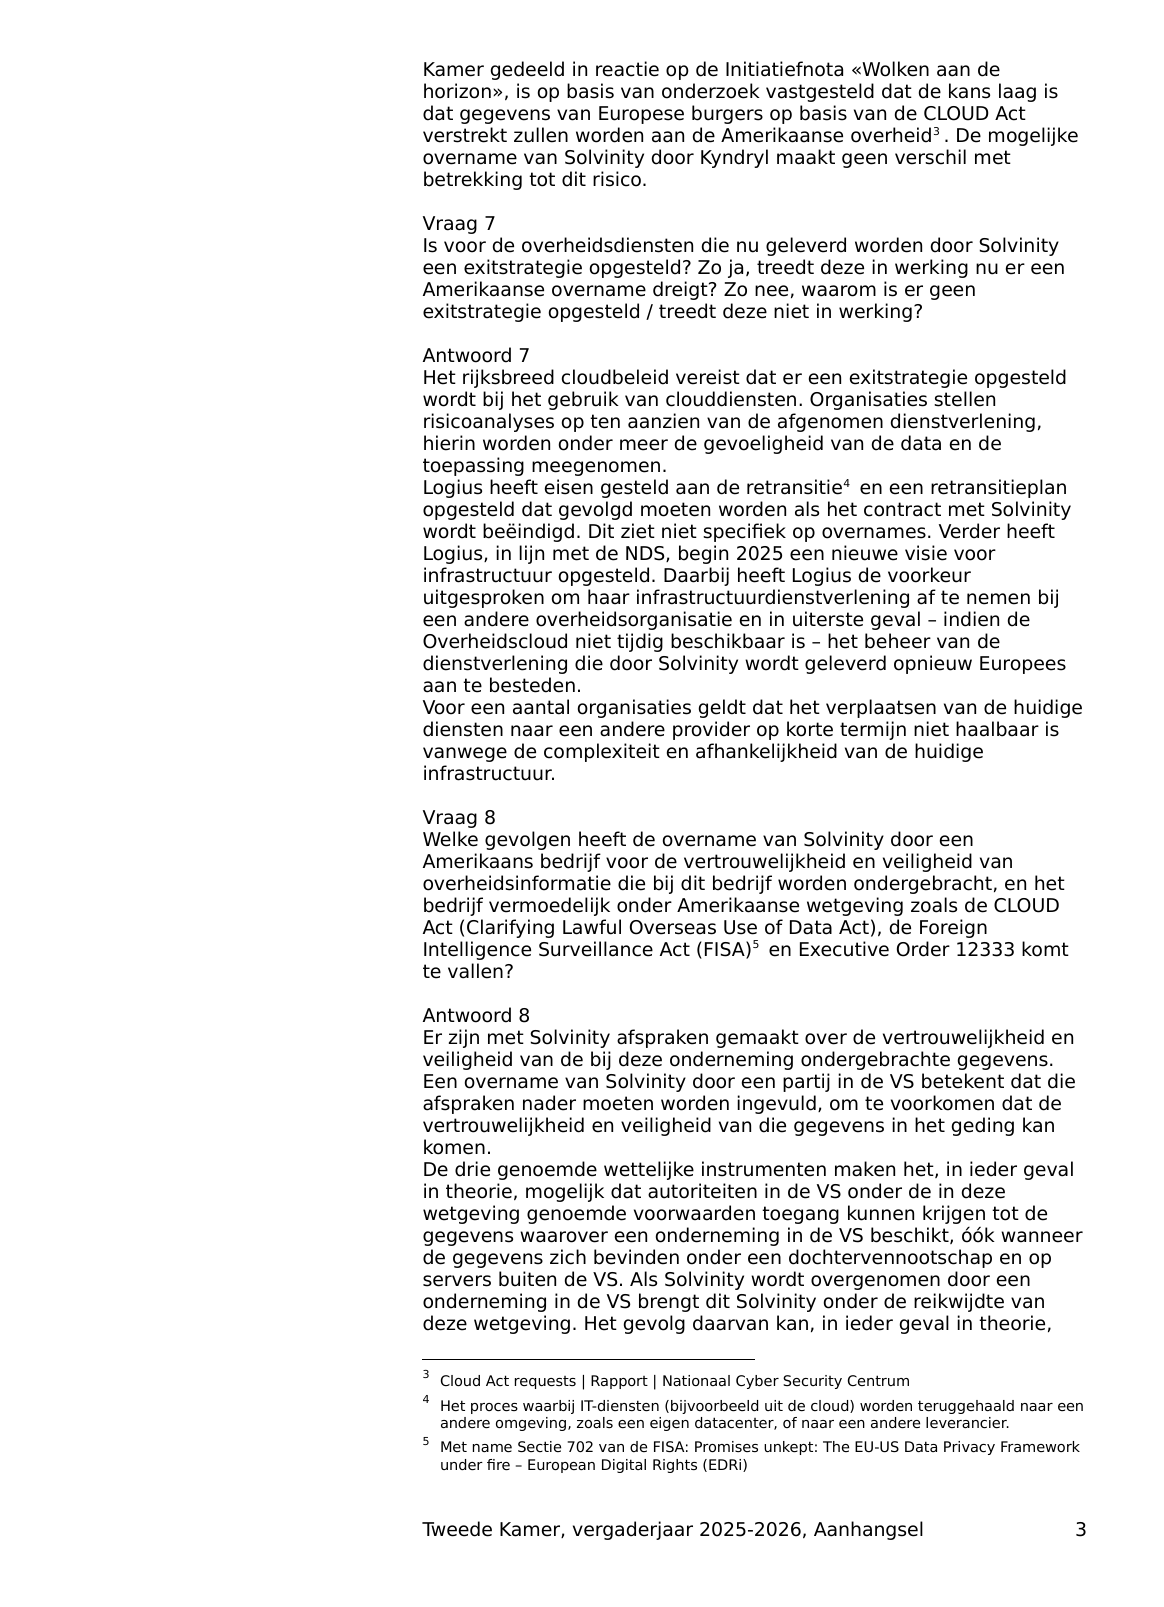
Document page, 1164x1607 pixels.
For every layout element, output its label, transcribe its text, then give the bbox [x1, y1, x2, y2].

text Het rijksbreed cloudbeleid vereist dat er een exitstrategie opgesteld wordt bij het gebruik van clouddiensten. Organisaties stellen risicoanalyses op ten aanzien van de afgenomen dienstverlening, hierin worden onder meer de gevoeligheid van de data en de toepassing meegenomen. [422, 367, 1087, 477]
text Kamer gedeeld in reactie op de Initiatiefnota «Wolken aan de horizon», is op basis van onderzoek vastgesteld dat de kans laag is dat gegevens van Europese burgers op basis van de CLOUD Act verstrekt zullen worden aan de Amerikaanse overheid. De mogelijke overname van Solvinity door Kyndryl maakt geen verschil met betrekking tot dit risico. [422, 59, 1087, 191]
text Er zijn met Solvinity afspraken gemaakt over de vertrouwelijkheid en veiligheid van de bij deze onderneming ondergebrachte gegevens. Een overname van Solvinity door een partij in de VS betekent dat die afspraken nader moeten worden ingevuld, om te voorkomen dat de vertrouwelijkheid en veiligheid van die gegevens in het geding kan komen. [422, 1027, 1087, 1159]
text Is voor de overheidsdiensten die nu geleverd worden door Solvinity een exitstrategie opgesteld? Zo ja, treedt deze in werking nu er een Amerikaanse overname dreigt? Zo nee, waarom is er geen exitstrategie opgesteld / treedt deze niet in werking? [422, 235, 1087, 323]
text Voor een aantal organisaties geldt dat het verplaatsen van de huidige diensten naar een andere provider op korte termijn niet haalbaar is vanwege de complexiteit en afhankelijkheid van de huidige infrastructuur. [422, 697, 1087, 785]
text Logius heeft eisen gesteld aan de retransitie en een retransitieplan opgesteld dat gevolgd moeten worden als het contract met Solvinity wordt beëindigd. Dit ziet niet specifiek op overnames. Verder heeft Logius, in lijn met de NDS, begin 2025 een nieuwe visie voor infrastructuur opgesteld. Daarbij heeft Logius de voorkeur uitgesproken om haar infrastructuurdienstverlening af te nemen bij een andere overheidsorganisatie en in uiterste geval – indien de Overheidscloud niet tijdig beschikbaar is – het beheer van de dienstverlening die door Solvinity wordt geleverd opnieuw Europees aan te besteden. [422, 477, 1087, 697]
text Het proces waarbij IT-diensten (bijvoorbeeld uit de cloud) worden teruggehaald naar een andere omgeving, zoals een eigen datacenter, of naar een andere leverancier. [422, 1393, 1087, 1432]
text Cloud Act requests | Rapport | Nationaal Cyber Security Centrum [422, 1368, 1087, 1391]
text Antwoord 7 [422, 345, 1087, 367]
text Met name Sectie 702 van de FISA: Promises unkept: The EU-US Data Privacy Framework under fire – European Digital Rights (EDRi) [422, 1435, 1087, 1474]
text Antwoord 8 [422, 1005, 1087, 1027]
text Vraag 8 [422, 807, 1087, 829]
text Vraag 7 [422, 213, 1087, 235]
text Welke gevolgen heeft de overname van Solvinity door een Amerikaans bedrijf voor de vertrouwelijkheid en veiligheid van overheidsinformatie die bij dit bedrijf worden ondergebracht, en het bedrijf vermoedelijk onder Amerikaanse wetgeving zoals de CLOUD Act (Clarifying Lawful Overseas Use of Data Act), de Foreign Intelligence Surveillance Act (FISA) en Executive Order 12333 komt te vallen? [422, 829, 1087, 983]
text De drie genoemde wettelijke instrumenten maken het, in ieder geval in theorie, mogelijk dat autoriteiten in de VS onder de in deze wetgeving genoemde voorwaarden toegang kunnen krijgen tot de gegevens waarover een onderneming in de VS beschikt, óók wanneer de gegevens zich bevinden onder een dochtervennootschap en op servers buiten de VS. Als Solvinity wordt overgenomen door een onderneming in de VS brengt dit Solvinity onder de reikwijdte van deze wetgeving. Het gevolg daarvan kan, in ieder geval in theorie, [422, 1159, 1087, 1335]
